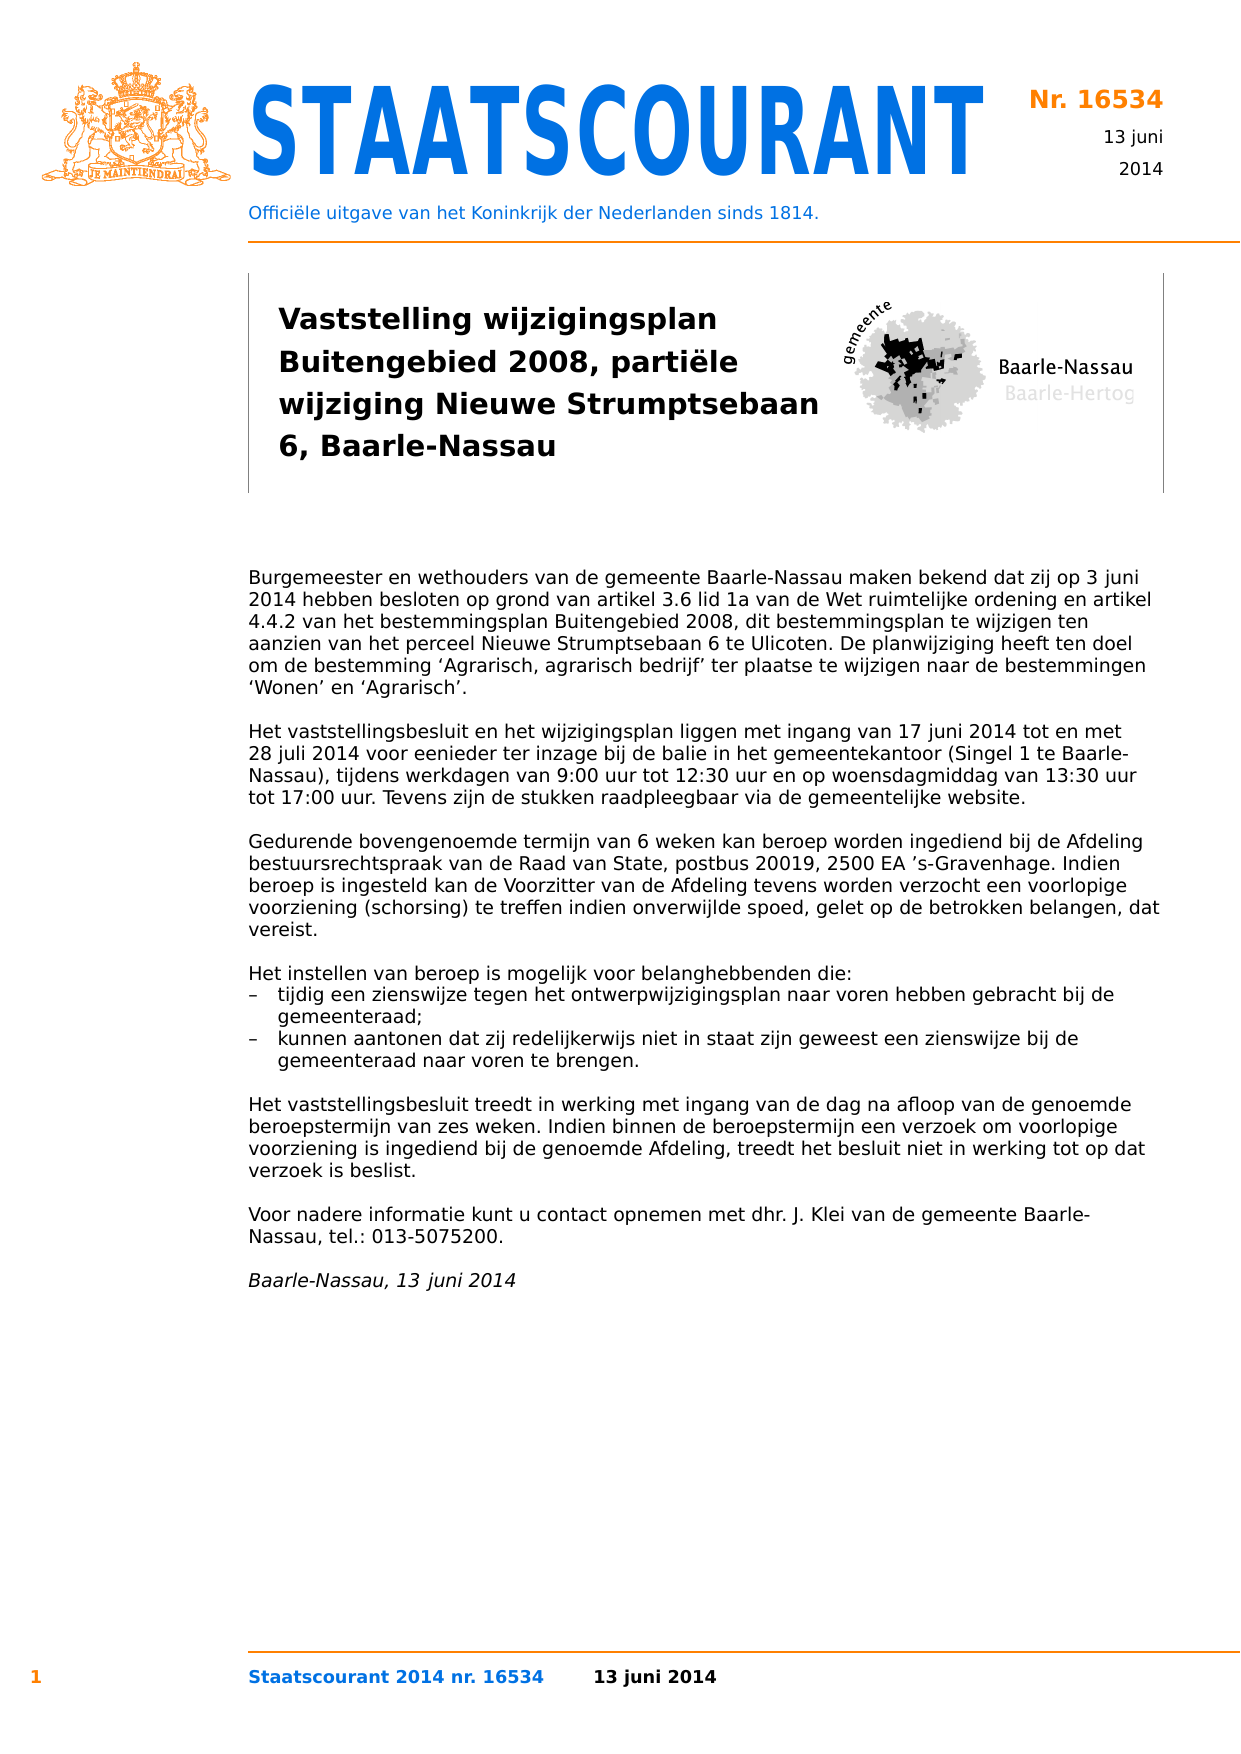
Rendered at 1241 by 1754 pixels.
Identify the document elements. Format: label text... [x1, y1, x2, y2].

table_cell Officiële uitgave van het Koninkrijk der Nederlanden sinds 1814. [248, 203, 1240, 241]
table_cell 13 juni [998, 121, 1240, 153]
table_header [25, 62, 248, 241]
text Het vaststellingsbesluit treedt in werking met ingang van de dag na afloop van de genoemde beroepstermijn van zes weken. Indien binnen de beroepstermijn een verzoek om voorlopige voorziening is ingediend bij de genoemde Afdeling, treedt het besluit niet in werking tot op dat verzoek is beslist. [248, 1094, 1163, 1182]
text Baarle-Nassau, 13 juni 2014 [248, 1270, 1163, 1292]
picture [41, 62, 231, 186]
subtitle Vaststelling wijzigingsplan Buitengebied 2008, partiële wijziging Nieuwe Strumptsebaan 6, Baarle-Nassau [249, 273, 1163, 493]
table_header STAATSCOURANT [248, 62, 998, 203]
picture [844, 302, 1134, 433]
text Het instellen van beroep is mogelijk voor belanghebbenden die: [248, 962, 1163, 984]
text Voor nadere informatie kunt u contact opnemen met dhr. J. Klei van de gemeente Baarle-Nassau, tel.: 013-5075200. [248, 1204, 1163, 1248]
text Het vaststellingsbesluit en het wijzigingsplan liggen met ingang van 17 juni 2014 tot en met 28 juli 2014 voor eenieder ter inzage bij de balie in het gemeentekantoor (Singel 1 te Baarle-Nassau), tijdens werkdagen van 9:00 uur tot 12:30 uur en op woensdagmiddag van 13:30 uur tot 17:00 uur. Tevens zijn de stukken raadpleegbaar via de gemeentelijke website. [248, 721, 1163, 809]
text – kunnen aantonen dat zij redelijkerwijs niet in staat zijn geweest een zienswijze bij de gemeenteraad naar voren te brengen. [248, 1028, 1163, 1072]
text Gedurende bovengenoemde termijn van 6 weken kan beroep worden ingediend bij de Afdeling bestuursrechtspraak van de Raad van State, postbus 20019, 2500 EA ’s-Gravenhage. Indien beroep is ingesteld kan de Voorzitter van de Afdeling tevens worden verzocht een voorlopige voorziening (schorsing) te treffen indien onverwijlde spoed, gelet op de betrokken belangen, dat vereist. [248, 831, 1163, 941]
text Burgemeester en wethouders van de gemeente Baarle-Nassau maken bekend dat zij op 3 juni 2014 hebben besloten op grond van artikel 3.6 lid 1a van de Wet ruimtelijke ordening en artikel 4.4.2 van het bestemmingsplan Buitengebied 2008, dit bestemmingsplan te wijzigen ten aanzien van het perceel Nieuwe Strumptsebaan 6 te Ulicoten. De planwijziging heeft ten doel om de bestemming ‘Agrarisch, agrarisch bedrijf’ ter plaatse te wijzigen naar de bestemmingen ‘Wonen’ en ‘Agrarisch’. [248, 567, 1163, 699]
table_cell 2014 [998, 153, 1240, 203]
text – tijdig een zienswijze tegen het ontwerpwijzigingsplan naar voren hebben gebracht bij de gemeenteraad; [248, 984, 1163, 1028]
table_header Nr. 16534 [998, 62, 1240, 121]
